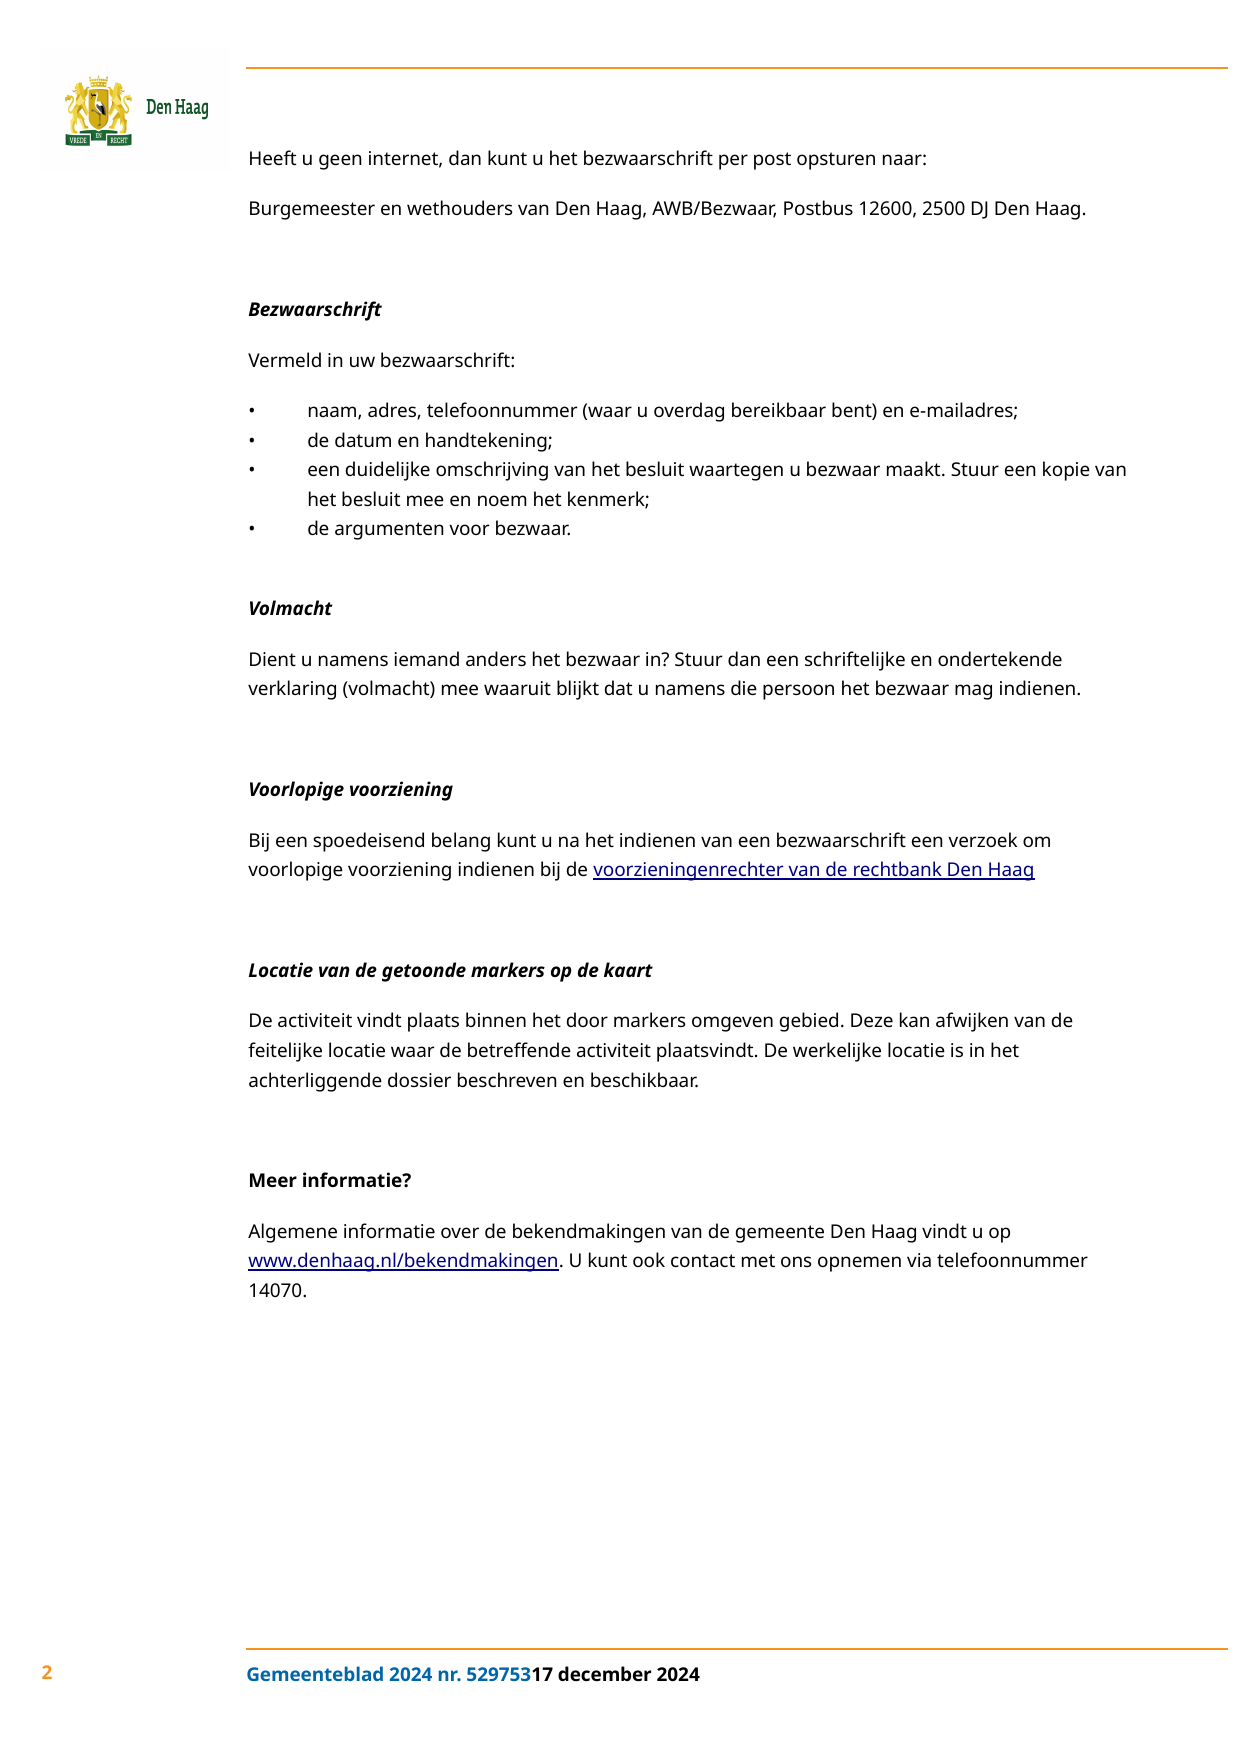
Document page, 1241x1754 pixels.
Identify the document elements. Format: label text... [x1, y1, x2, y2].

list de argumenten voor bezwaar. [248, 516, 1152, 541]
list een duidelijke omschrijving van het besluit waartegen u bezwaar maakt. Stuur een kopie van het besluit mee en noem het kenmerk; [248, 456, 1152, 512]
list de datum en handtekening; [248, 427, 1152, 453]
text Vermeld in uw bezwaarschrift: [248, 347, 1152, 373]
text Bezwaarschrift [248, 296, 1152, 322]
text Algemene informatie over de bekendmakingen van de gemeente Den Haag vindt u op www.denhaag.nl/bekendmakingen. U kunt ook contact met ons opnemen via telefoonnummer 14070. [248, 1218, 1152, 1303]
text Voorlopige voorziening [248, 776, 1152, 802]
picture [41, 47, 231, 172]
text Dient u namens iemand anders het bezwaar in? Stuur dan een schriftelijke en ondertekende verklaring (volmacht) mee waaruit blijkt dat u namens die persoon het bezwaar mag indienen. [248, 646, 1152, 701]
text De activiteit vindt plaats binnen het door markers omgeven gebied. Deze kan afwijken van de feitelijke locatie waar de betreffende activiteit plaatsvindt. De werkelijke locatie is in het achterliggende dossier beschreven en beschikbaar. [248, 1008, 1152, 1093]
text Bij een spoedeisend belang kunt u na het indienen van een bezwaarschrift een verzoek om voorlopige voorziening indienen bij de voorzieningenrechter van de rechtbank Den Haag [248, 827, 1152, 882]
text Burgemeester en wethouders van Den Haag, AWB/Bezwaar, Postbus 12600, 2500 DJ Den Haag. [248, 196, 1152, 221]
text Volmacht [248, 596, 1152, 621]
list naam, adres, telefoonnummer (waar u overdag bereikbaar bent) en e-mailadres; [248, 397, 1152, 423]
text Locatie van de getoonde markers op de kaart [248, 957, 1152, 983]
text Meer informatie? [248, 1168, 1152, 1193]
text Heeft u geen internet, dan kunt u het bezwaarschrift per post opsturen naar: [248, 145, 1152, 171]
